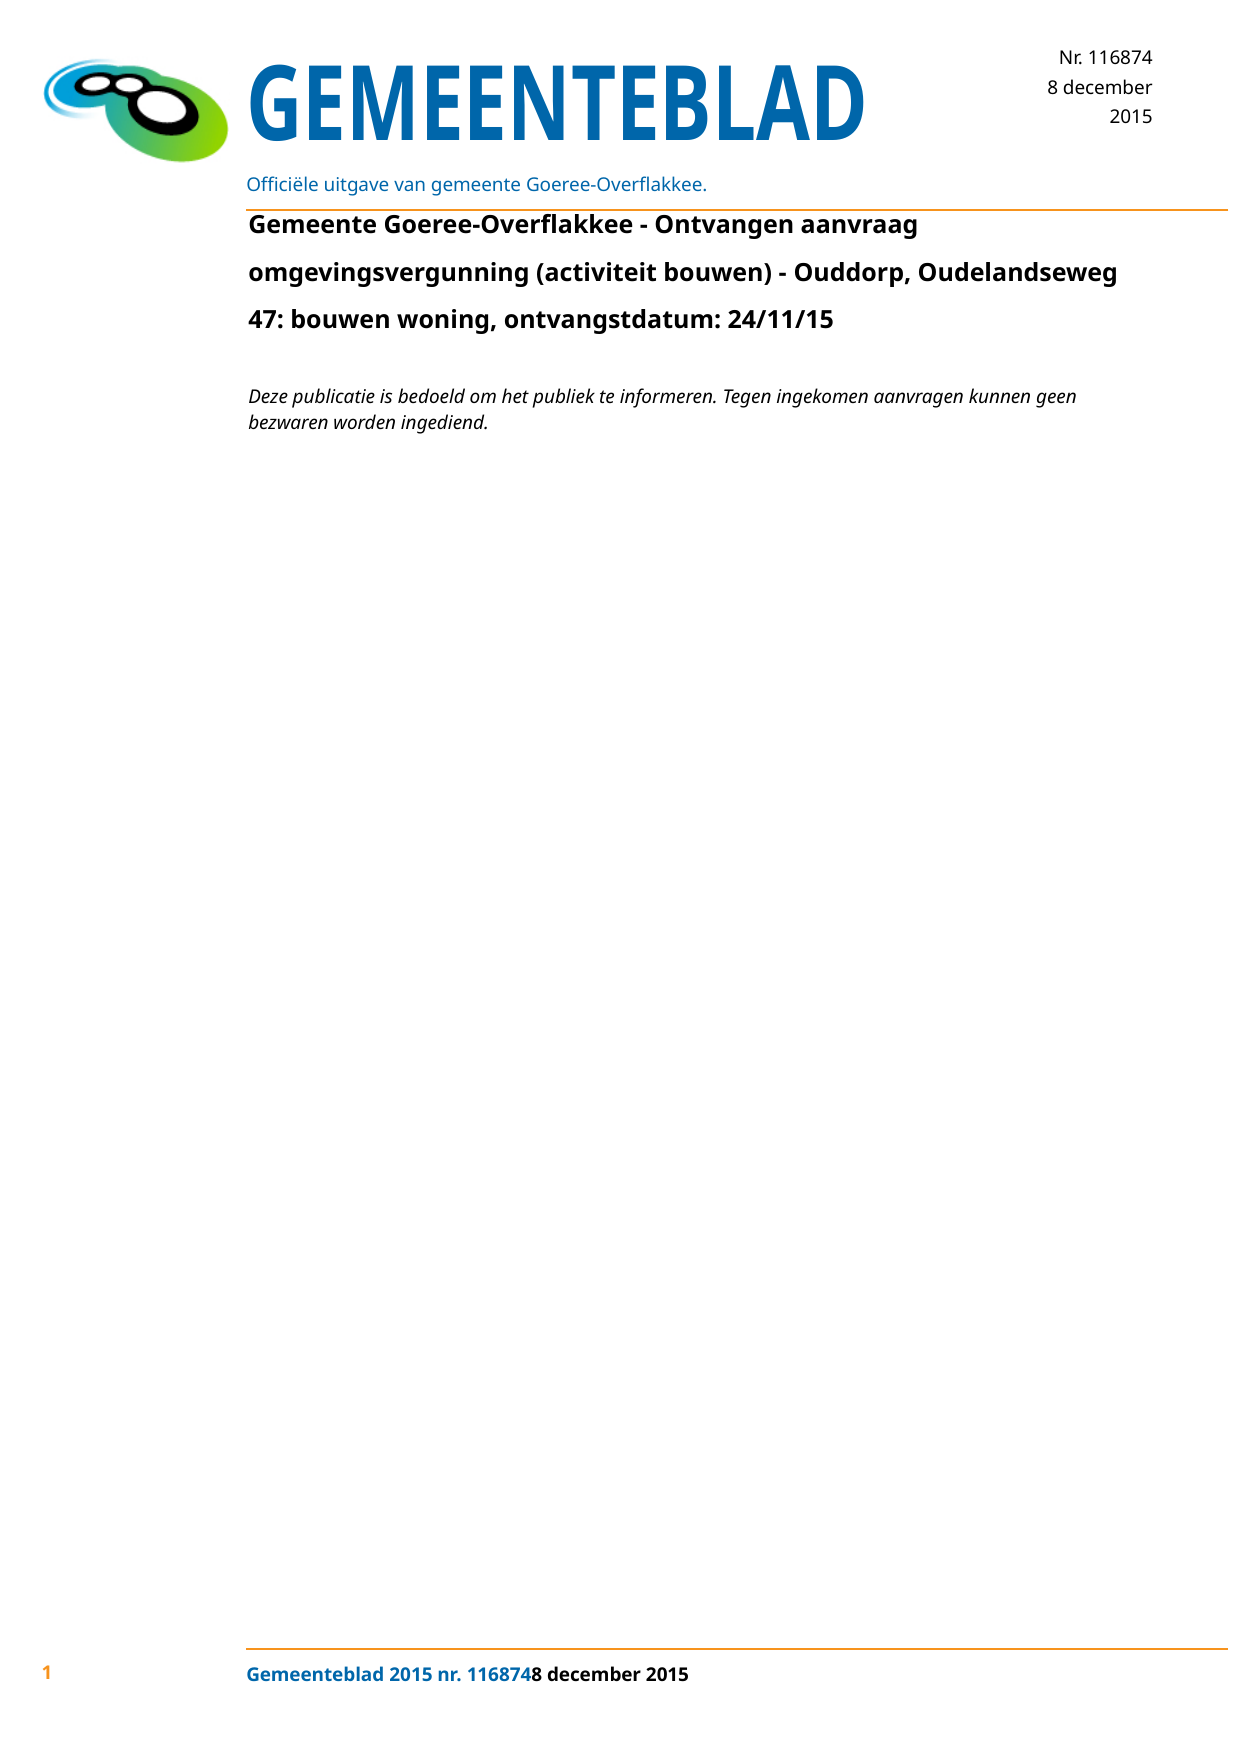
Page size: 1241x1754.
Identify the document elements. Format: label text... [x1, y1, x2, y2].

picture [41, 47, 231, 172]
text Gemeente Goeree-Overflakkee - Ontvangen aanvraag omgevingsvergunning (activiteit bouwen) - Ouddorp, Oudelandseweg 47: bouwen woning, ontvangstdatum: 24/11/15 [248, 211, 1152, 336]
text Deze publicatie is bedoeld om het publiek te informeren. Tegen ingekomen aanvragen kunnen geen bezwaren worden ingediend. [248, 384, 1152, 435]
